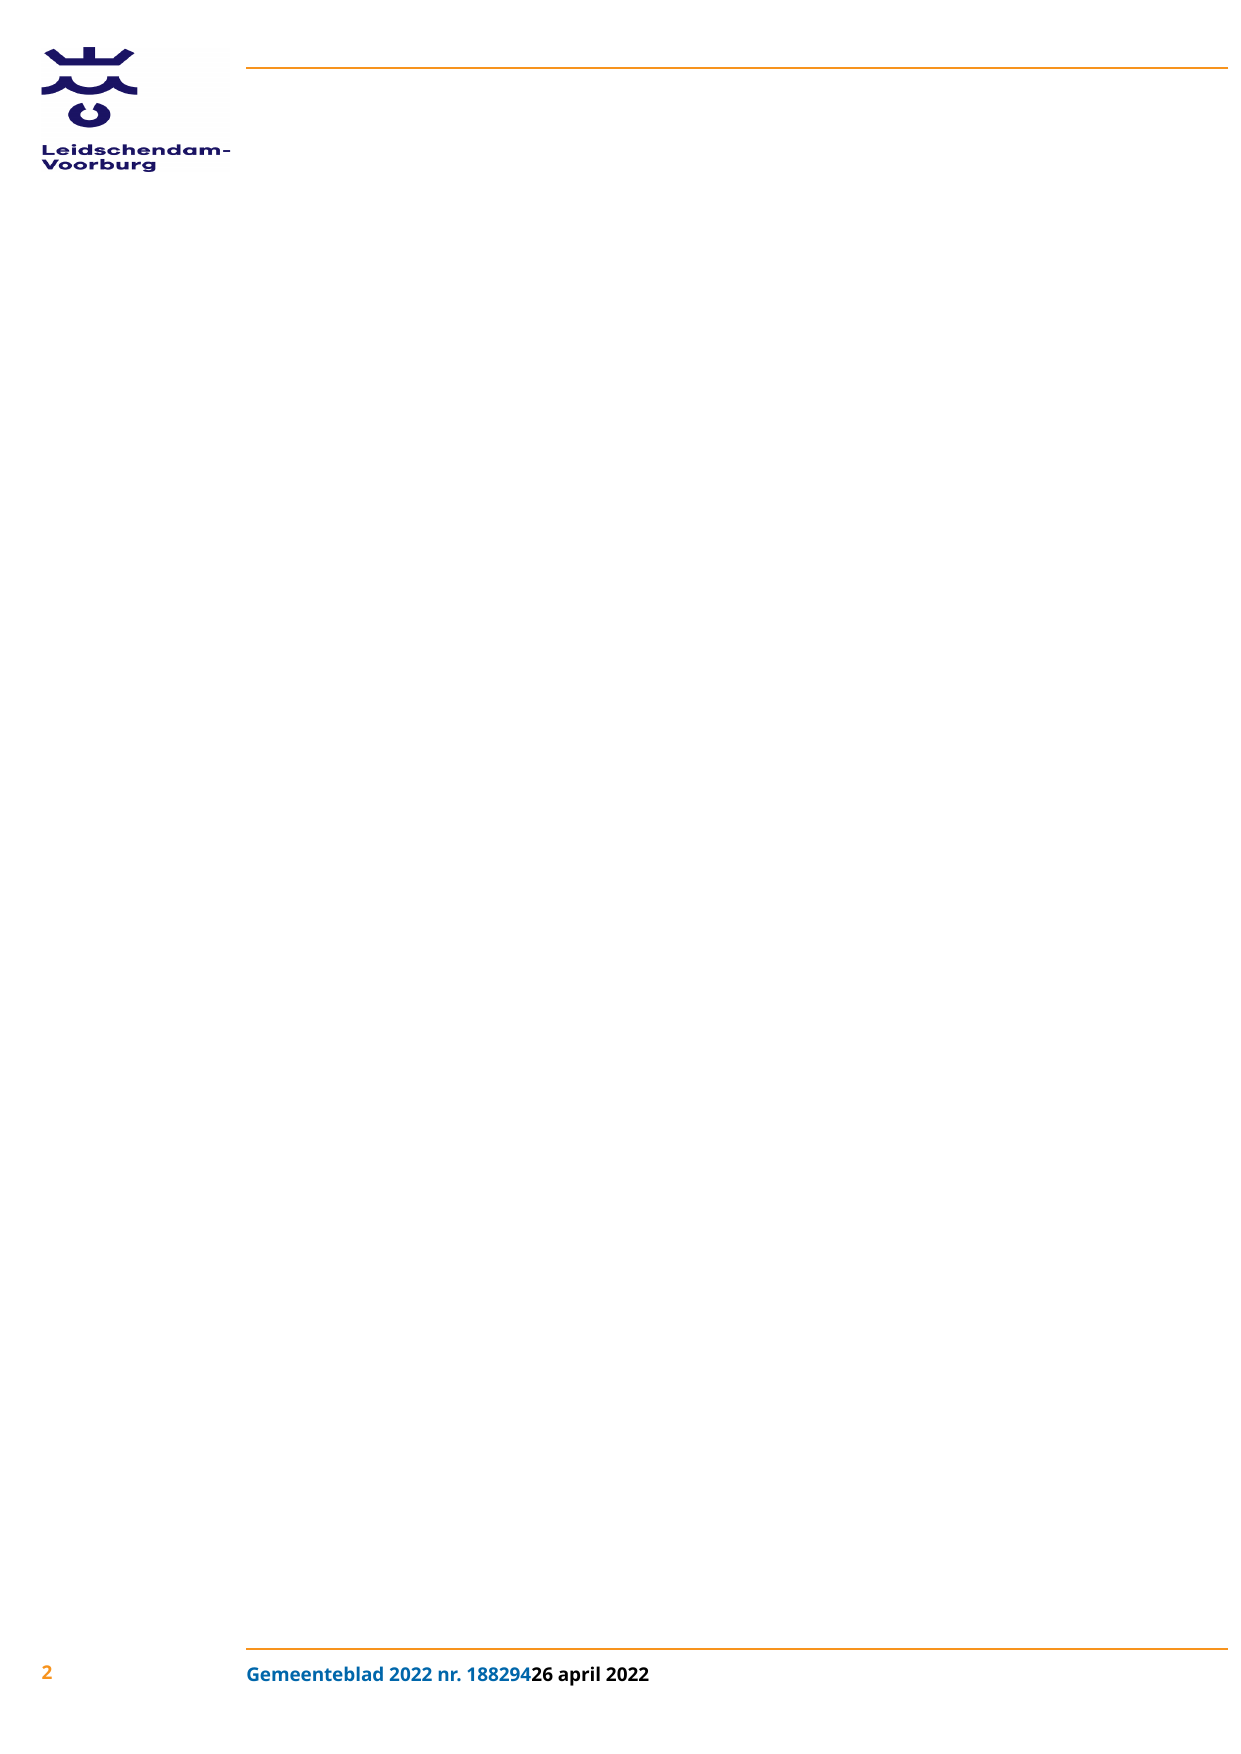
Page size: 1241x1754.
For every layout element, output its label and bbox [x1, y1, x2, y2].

picture [41, 47, 231, 172]
